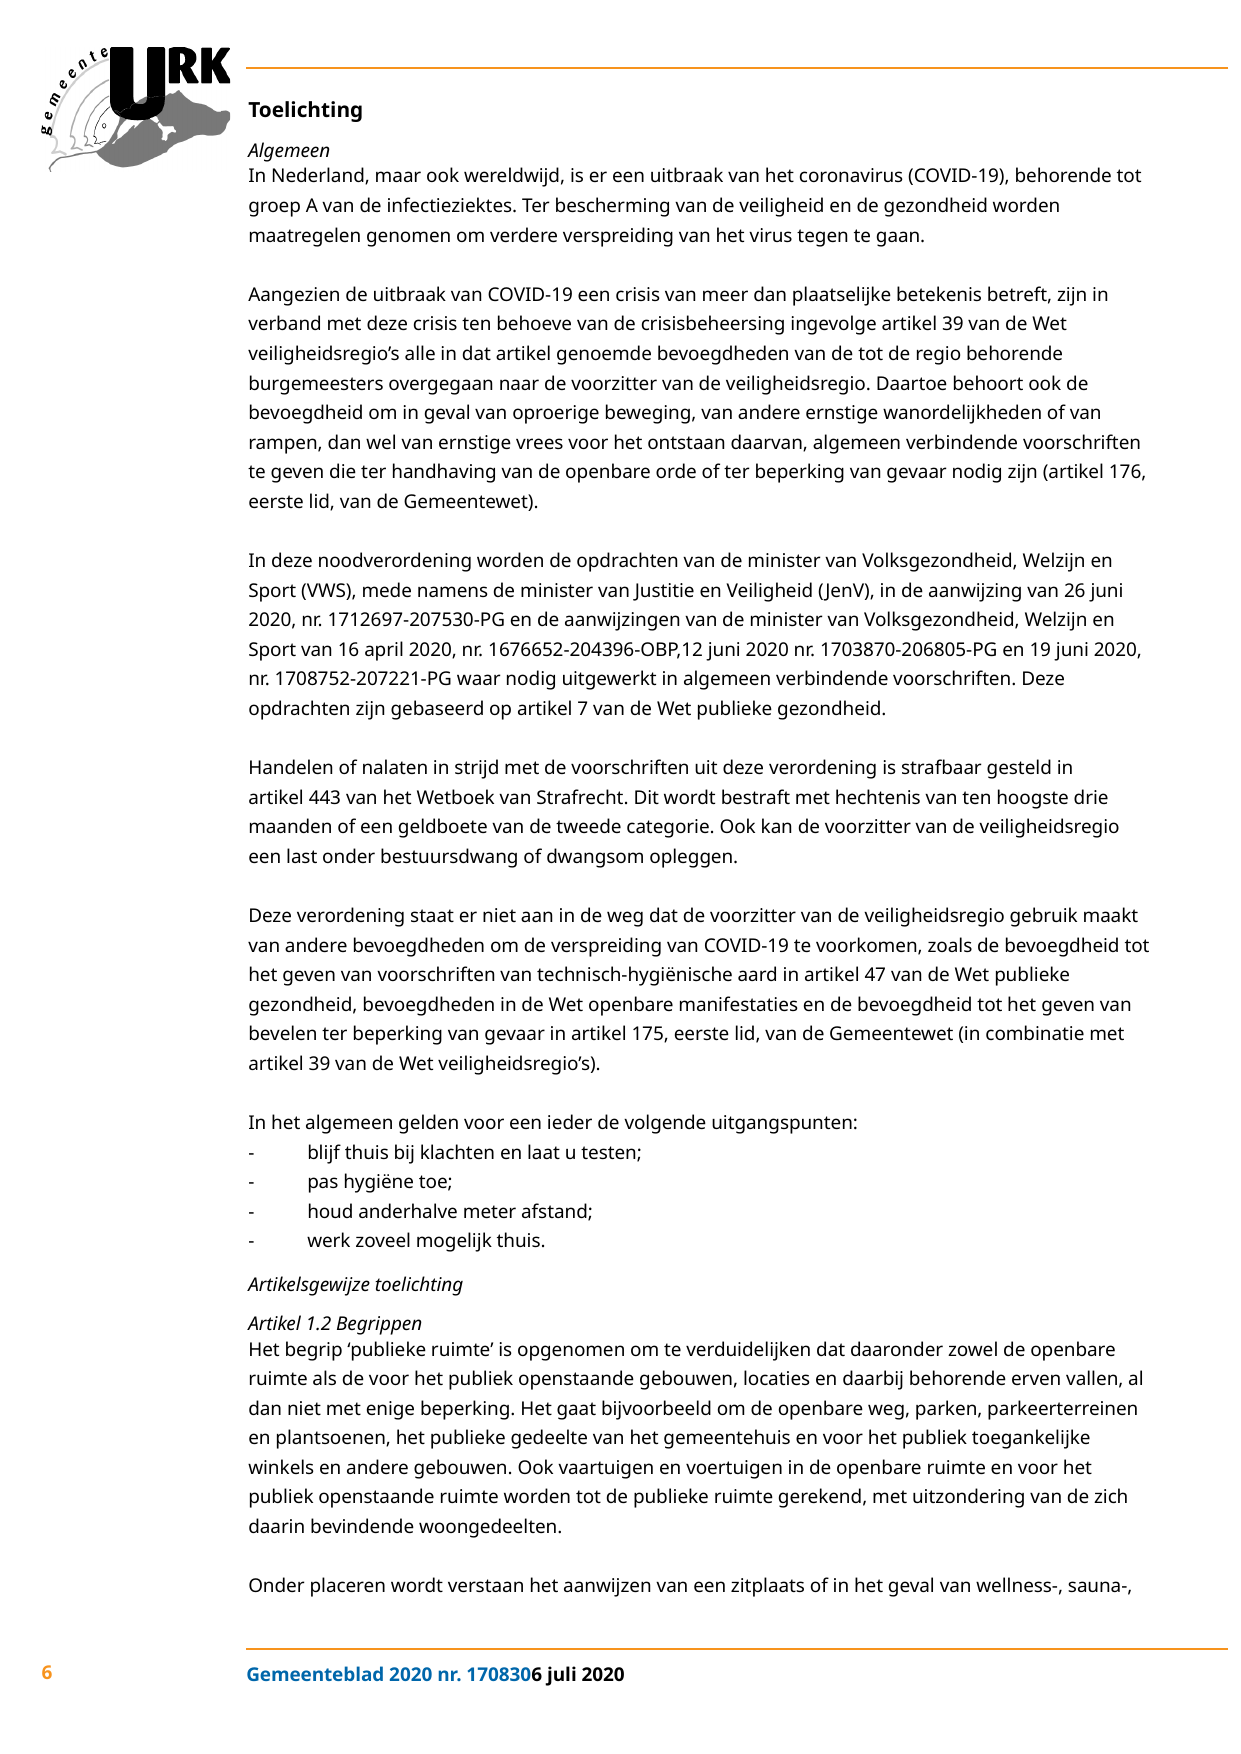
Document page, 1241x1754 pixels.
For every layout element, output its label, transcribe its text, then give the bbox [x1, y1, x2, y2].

list blijf thuis bij klachten en laat u testen; [248, 1139, 1152, 1164]
text Algemeen [248, 137, 1152, 163]
text In het algemeen gelden voor een ieder de volgende uitgangspunten: [248, 1109, 1152, 1135]
text In Nederland, maar ook wereldwijd, is er een uitbraak van het coronavirus (COVID-19), behorende tot groep A van de infectieziektes. Ter bescherming van de veiligheid en de gezondheid worden maatregelen genomen om verdere verspreiding van het virus tegen te gaan. [248, 163, 1152, 247]
text Deze verordening staat er niet aan in de weg dat de voorzitter van de veiligheidsregio gebruik maakt van andere bevoegdheden om de verspreiding van COVID-19 te voorkomen, zoals de bevoegdheid tot het geven van voorschriften van technisch-hygiënische aard in artikel 47 van de Wet publieke gezondheid, bevoegdheden in de Wet openbare manifestaties en de bevoegdheid tot het geven van bevelen ter beperking van gevaar in artikel 175, eerste lid, van de Gemeentewet (in combinatie met artikel 39 van de Wet veiligheidsregio’s). [248, 902, 1152, 1076]
text In deze noodverordening worden de opdrachten van de minister van Volksgezondheid, Welzijn en Sport (VWS), mede namens de minister van Justitie en Veiligheid (JenV), in de aanwijzing van 26 juni 2020, nr. 1712697-207530-PG en de aanwijzingen van de minister van Volksgezondheid, Welzijn en Sport van 16 april 2020, nr. 1676652-204396-OBP,12 juni 2020 nr. 1703870-206805-PG en 19 juni 2020, nr. 1708752-207221-PG waar nodig uitgewerkt in algemeen verbindende voorschriften. Deze opdrachten zijn gebaseerd op artikel 7 van de Wet publieke gezondheid. [248, 547, 1152, 721]
text Artikelsgewijze toelichting [248, 1271, 1152, 1296]
text Het begrip ‘publieke ruimte’ is opgenomen om te verduidelijken dat daaronder zowel de openbare ruimte als de voor het publiek openstaande gebouwen, locaties en daarbij behorende erven vallen, al dan niet met enige beperking. Het gaat bijvoorbeeld om de openbare weg, parken, parkeerterreinen en plantsoenen, het publieke gedeelte van het gemeentehuis en voor het publiek toegankelijke winkels en andere gebouwen. Ook vaartuigen en voertuigen in de openbare ruimte en voor het publiek openstaande ruimte worden tot de publieke ruimte gerekend, met uitzondering van de zich daarin bevindende woongedeelten. [248, 1336, 1152, 1539]
text Aangezien de uitbraak van COVID-19 een crisis van meer dan plaatselijke betekenis betreft, zijn in verband met deze crisis ten behoeve van de crisisbeheersing ingevolge artikel 39 van de Wet veiligheidsregio’s alle in dat artikel genoemde bevoegdheden van de tot de regio behorende burgemeesters overgegaan naar de voorzitter van de veiligheidsregio. Daartoe behoort ook de bevoegdheid om in geval van oproerige beweging, van andere ernstige wanordelijkheden of van rampen, dan wel van ernstige vrees voor het ontstaan daarvan, algemeen verbindende voorschriften te geven die ter handhaving van de openbare orde of ter beperking van gevaar nodig zijn (artikel 176, eerste lid, van de Gemeentewet). [248, 281, 1152, 514]
list pas hygiëne toe; [248, 1168, 1152, 1194]
text Artikel 1.2 Begrippen [248, 1310, 1152, 1336]
text Onder placeren wordt verstaan het aanwijzen van een zitplaats of in het geval van wellness-, sauna-, [248, 1572, 1152, 1598]
text Handelen of nalaten in strijd met de voorschriften uit deze verordening is strafbaar gesteld in artikel 443 van het Wetboek van Strafrecht. Dit wordt bestraft met hechtenis van ten hoogste drie maanden of een geldboete van de tweede categorie. Ook kan de voorzitter van de veiligheidsregio een last onder bestuursdwang of dwangsom opleggen. [248, 754, 1152, 869]
text Toelichting [248, 95, 1152, 123]
list houd anderhalve meter afstand; [248, 1198, 1152, 1224]
list werk zoveel mogelijk thuis. [248, 1228, 1152, 1253]
picture [41, 47, 231, 172]
